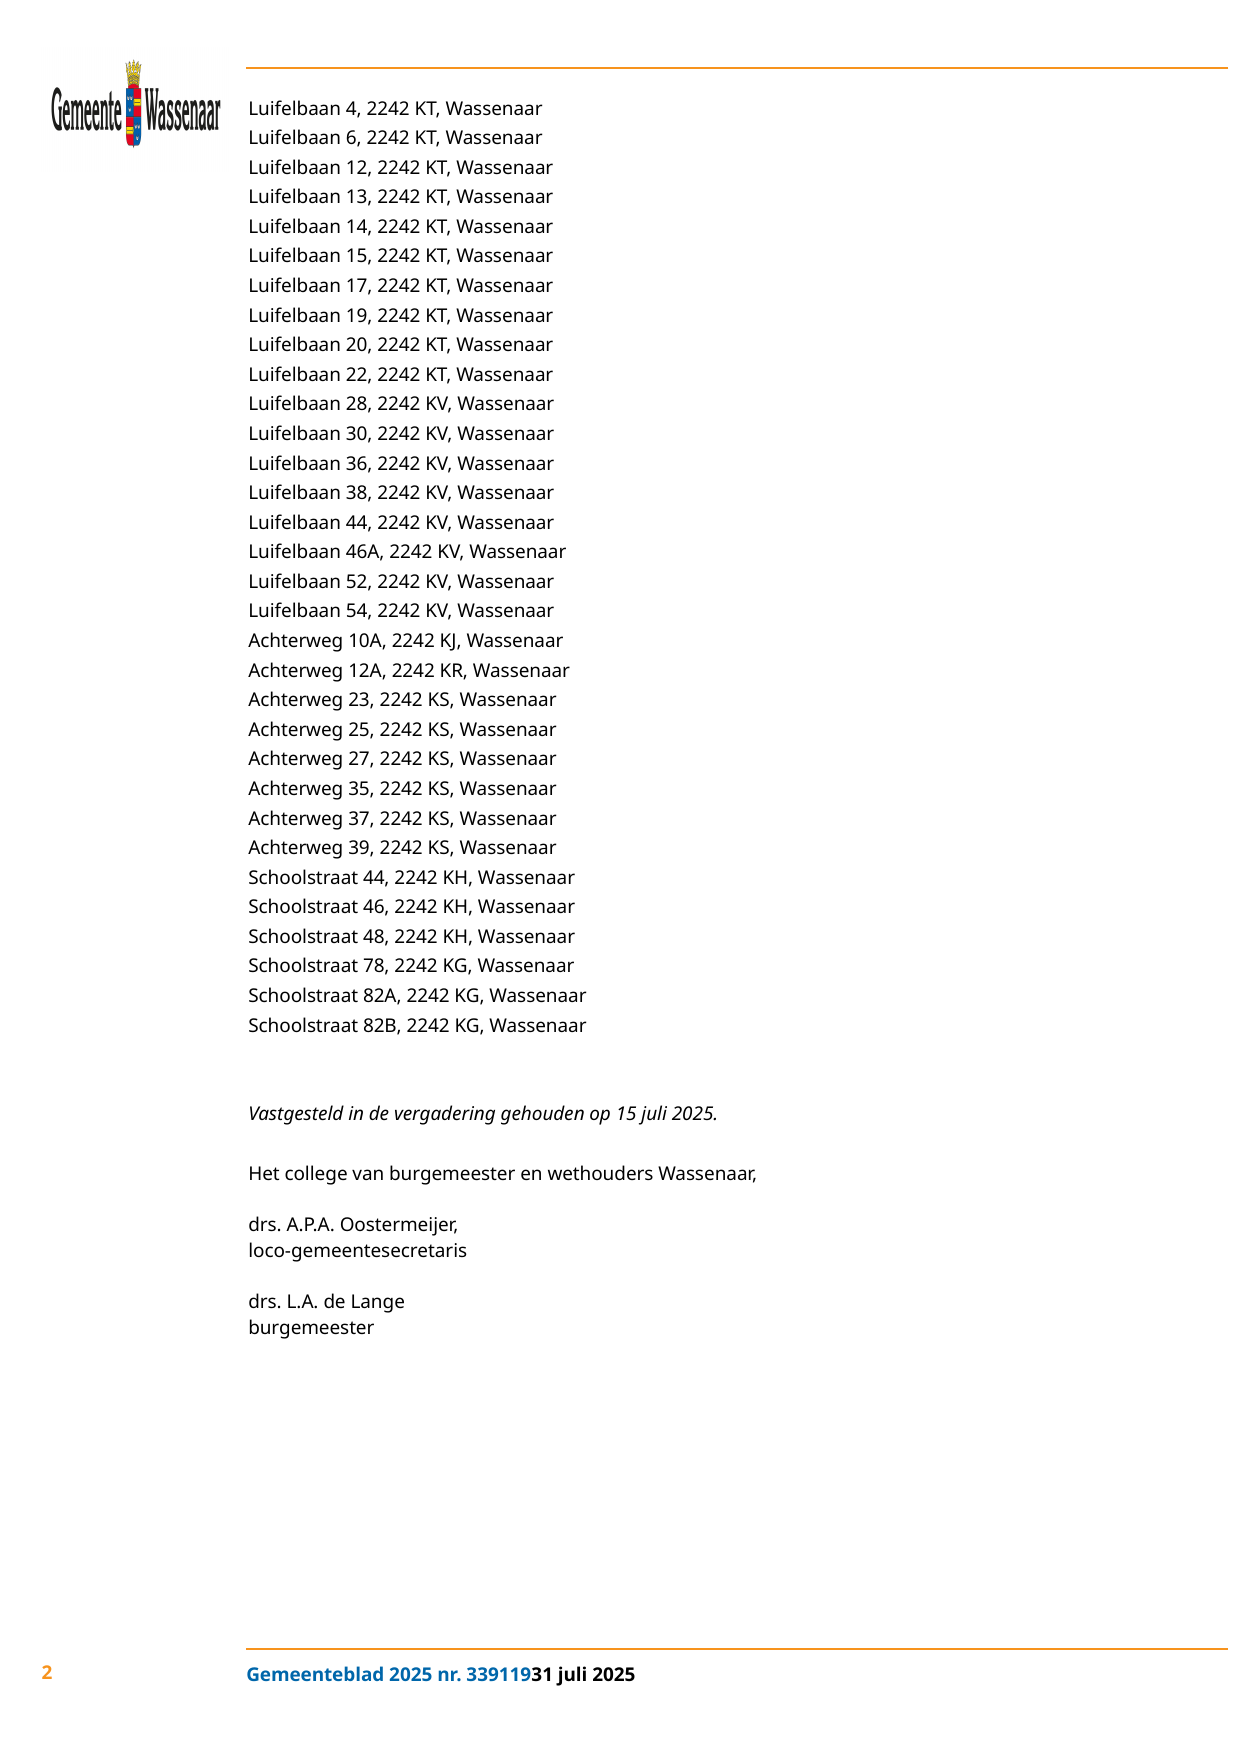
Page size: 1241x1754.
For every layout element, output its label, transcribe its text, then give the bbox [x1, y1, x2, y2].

text loco-gemeentesecretaris [248, 1237, 1152, 1263]
text Schoolstraat 48, 2242 KH, Wassenaar [248, 923, 1152, 949]
text Luifelbaan 22, 2242 KT, Wassenaar [248, 361, 1152, 387]
text Luifelbaan 19, 2242 KT, Wassenaar [248, 302, 1152, 328]
text Achterweg 39, 2242 KS, Wassenaar [248, 834, 1152, 860]
text Luifelbaan 14, 2242 KT, Wassenaar [248, 213, 1152, 239]
text Schoolstraat 82A, 2242 KG, Wassenaar [248, 982, 1152, 1008]
text Luifelbaan 46A, 2242 KV, Wassenaar [248, 538, 1152, 564]
text Luifelbaan 28, 2242 KV, Wassenaar [248, 391, 1152, 416]
text drs. L.A. de Lange [248, 1288, 1152, 1314]
text Achterweg 23, 2242 KS, Wassenaar [248, 686, 1152, 712]
text drs. A.P.A. Oostermeijer, [248, 1211, 1152, 1237]
text Achterweg 12A, 2242 KR, Wassenaar [248, 657, 1152, 683]
text Luifelbaan 13, 2242 KT, Wassenaar [248, 183, 1152, 209]
text Achterweg 37, 2242 KS, Wassenaar [248, 805, 1152, 831]
text Luifelbaan 52, 2242 KV, Wassenaar [248, 568, 1152, 594]
text Luifelbaan 20, 2242 KT, Wassenaar [248, 331, 1152, 357]
text Achterweg 35, 2242 KS, Wassenaar [248, 775, 1152, 801]
text burgemeester [248, 1314, 1152, 1340]
text Luifelbaan 54, 2242 KV, Wassenaar [248, 598, 1152, 623]
text Het college van burgemeester en wethouders Wassenaar, [248, 1160, 1152, 1186]
text Schoolstraat 82B, 2242 KG, Wassenaar [248, 1012, 1152, 1038]
text Schoolstraat 78, 2242 KG, Wassenaar [248, 953, 1152, 978]
text Achterweg 10A, 2242 KJ, Wassenaar [248, 627, 1152, 653]
text Luifelbaan 12, 2242 KT, Wassenaar [248, 154, 1152, 180]
text Luifelbaan 17, 2242 KT, Wassenaar [248, 272, 1152, 298]
text Vastgesteld in de vergadering gehouden op 15 juli 2025. [248, 1101, 1152, 1126]
text Luifelbaan 36, 2242 KV, Wassenaar [248, 450, 1152, 476]
text Luifelbaan 4, 2242 KT, Wassenaar [248, 95, 1152, 121]
text Luifelbaan 44, 2242 KV, Wassenaar [248, 509, 1152, 535]
text Luifelbaan 15, 2242 KT, Wassenaar [248, 243, 1152, 268]
text Luifelbaan 30, 2242 KV, Wassenaar [248, 420, 1152, 446]
text Luifelbaan 38, 2242 KV, Wassenaar [248, 479, 1152, 505]
text Achterweg 27, 2242 KS, Wassenaar [248, 746, 1152, 771]
text Luifelbaan 6, 2242 KT, Wassenaar [248, 124, 1152, 150]
text Schoolstraat 46, 2242 KH, Wassenaar [248, 893, 1152, 919]
text Schoolstraat 44, 2242 KH, Wassenaar [248, 864, 1152, 890]
picture [41, 47, 231, 172]
text Achterweg 25, 2242 KS, Wassenaar [248, 716, 1152, 742]
